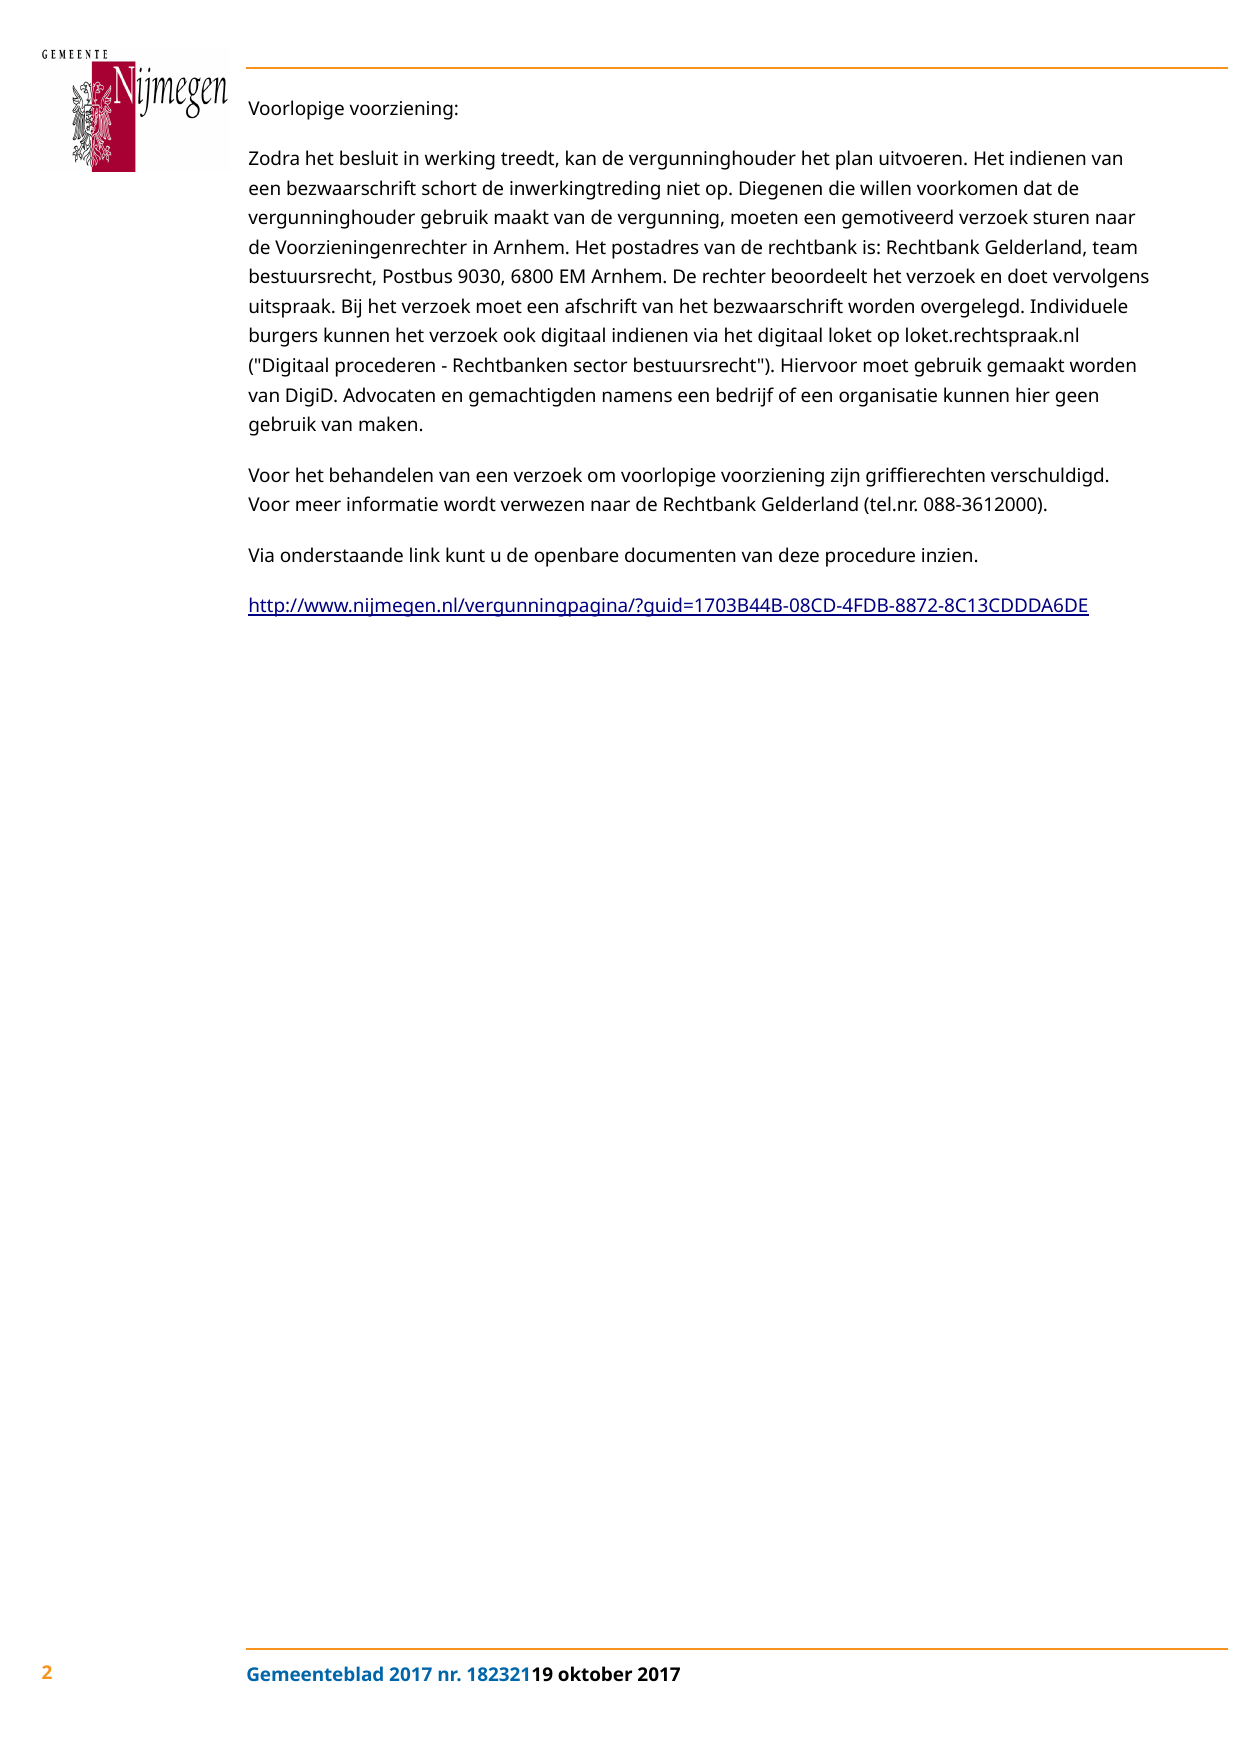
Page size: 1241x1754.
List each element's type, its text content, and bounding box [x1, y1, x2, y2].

text Voor het behandelen van een verzoek om voorlopige voorziening zijn griffierechten verschuldigd. Voor meer informatie wordt verwezen naar de Rechtbank Gelderland (tel.nr. 088-3612000). [248, 462, 1152, 517]
text Via onderstaande link kunt u de openbare documenten van deze procedure inzien. [248, 542, 1152, 568]
text Zodra het besluit in werking treedt, kan de vergunninghouder het plan uitvoeren. Het indienen van een bezwaarschrift schort de inwerkingtreding niet op. Diegenen die willen voorkomen dat de vergunninghouder gebruik maakt van de vergunning, moeten een gemotiveerd verzoek sturen naar de Voorzieningenrechter in Arnhem. Het postadres van de rechtbank is: Rechtbank Gelderland, team bestuursrecht, Postbus 9030, 6800 EM Arnhem. De rechter beoordeelt het verzoek en doet vervolgens uitspraak. Bij het verzoek moet een afschrift van het bezwaarschrift worden overgelegd. Individuele burgers kunnen het verzoek ook digitaal indienen via het digitaal loket op loket.rechtspraak.nl ("Digitaal procederen - Rechtbanken sector bestuursrecht"). Hiervoor moet gebruik gemaakt worden van DigiD. Advocaten en gemachtigden namens een bedrijf of een organisatie kunnen hier geen gebruik van maken. [248, 145, 1152, 437]
text Voorlopige voorziening: [248, 95, 1152, 121]
text http://www.nijmegen.nl/vergunningpagina/?guid=1703B44B-08CD-4FDB-8872-8C13CDDDA6DE [248, 592, 1152, 618]
picture [41, 47, 231, 172]
